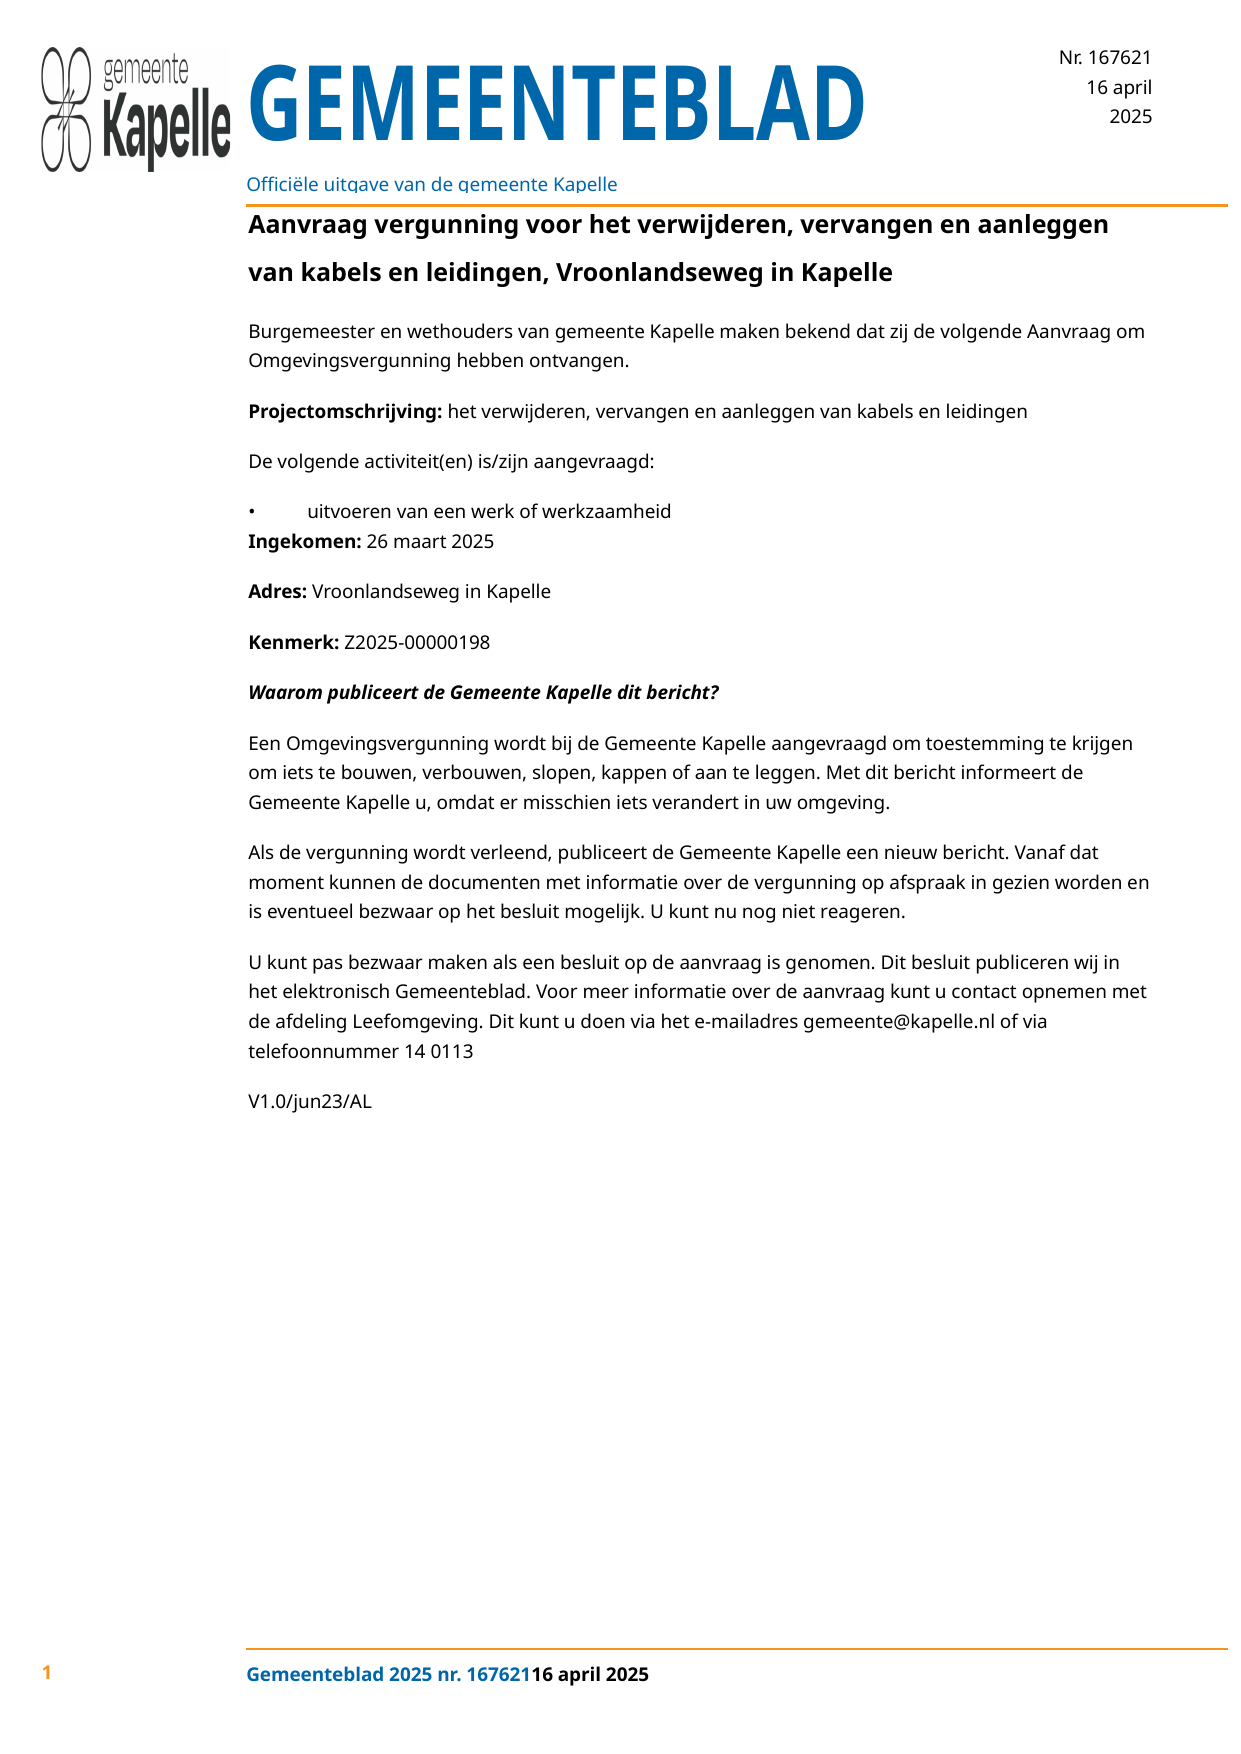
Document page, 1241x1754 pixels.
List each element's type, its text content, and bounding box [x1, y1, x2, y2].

text Waarom publiceert de Gemeente Kapelle dit bericht? [248, 679, 1152, 705]
text Kenmerk: Z2025-00000198 [248, 629, 1152, 655]
text Projectomschrijving: het verwijderen, vervangen en aanleggen van kabels en leidingen [248, 398, 1152, 424]
text Ingekomen: 26 maart 2025 [248, 528, 1152, 554]
text Een Omgevingsvergunning wordt bij de Gemeente Kapelle aangevraagd om toestemming te krijgen om iets te bouwen, verbouwen, slopen, kappen of aan te leggen. Met dit bericht informeert de Gemeente Kapelle u, omdat er misschien iets verandert in uw omgeving. [248, 730, 1152, 815]
text Burgemeester en wethouders van gemeente Kapelle maken bekend dat zij de volgende Aanvraag om Omgevingsvergunning hebben ontvangen. [248, 318, 1152, 373]
text Als de vergunning wordt verleend, publiceert de Gemeente Kapelle een nieuw bericht. Vanaf dat moment kunnen de documenten met informatie over de vergunning op afspraak in gezien worden en is eventueel bezwaar op het besluit mogelijk. U kunt nu nog niet reageren. [248, 839, 1152, 924]
text V1.0/jun23/AL [248, 1088, 1152, 1114]
picture [41, 47, 231, 172]
list uitvoeren van een werk of werkzaamheid [248, 499, 1152, 524]
text U kunt pas bezwaar maken als een besluit op de aanvraag is genomen. Dit besluit publiceren wij in het elektronisch Gemeenteblad. Voor meer informatie over de aanvraag kunt u contact opnemen met de afdeling Leefomgeving. Dit kunt u doen via het e-mailadres gemeente@kapelle.nl of via telefoonnummer 14 0113 [248, 949, 1152, 1064]
text De volgende activiteit(en) is/zijn aangevraagd: [248, 448, 1152, 474]
text Adres: Vroonlandseweg in Kapelle [248, 579, 1152, 604]
text Aanvraag vergunning voor het verwijderen, vervangen en aanleggen van kabels en leidingen, Vroonlandseweg in Kapelle [248, 207, 1152, 288]
